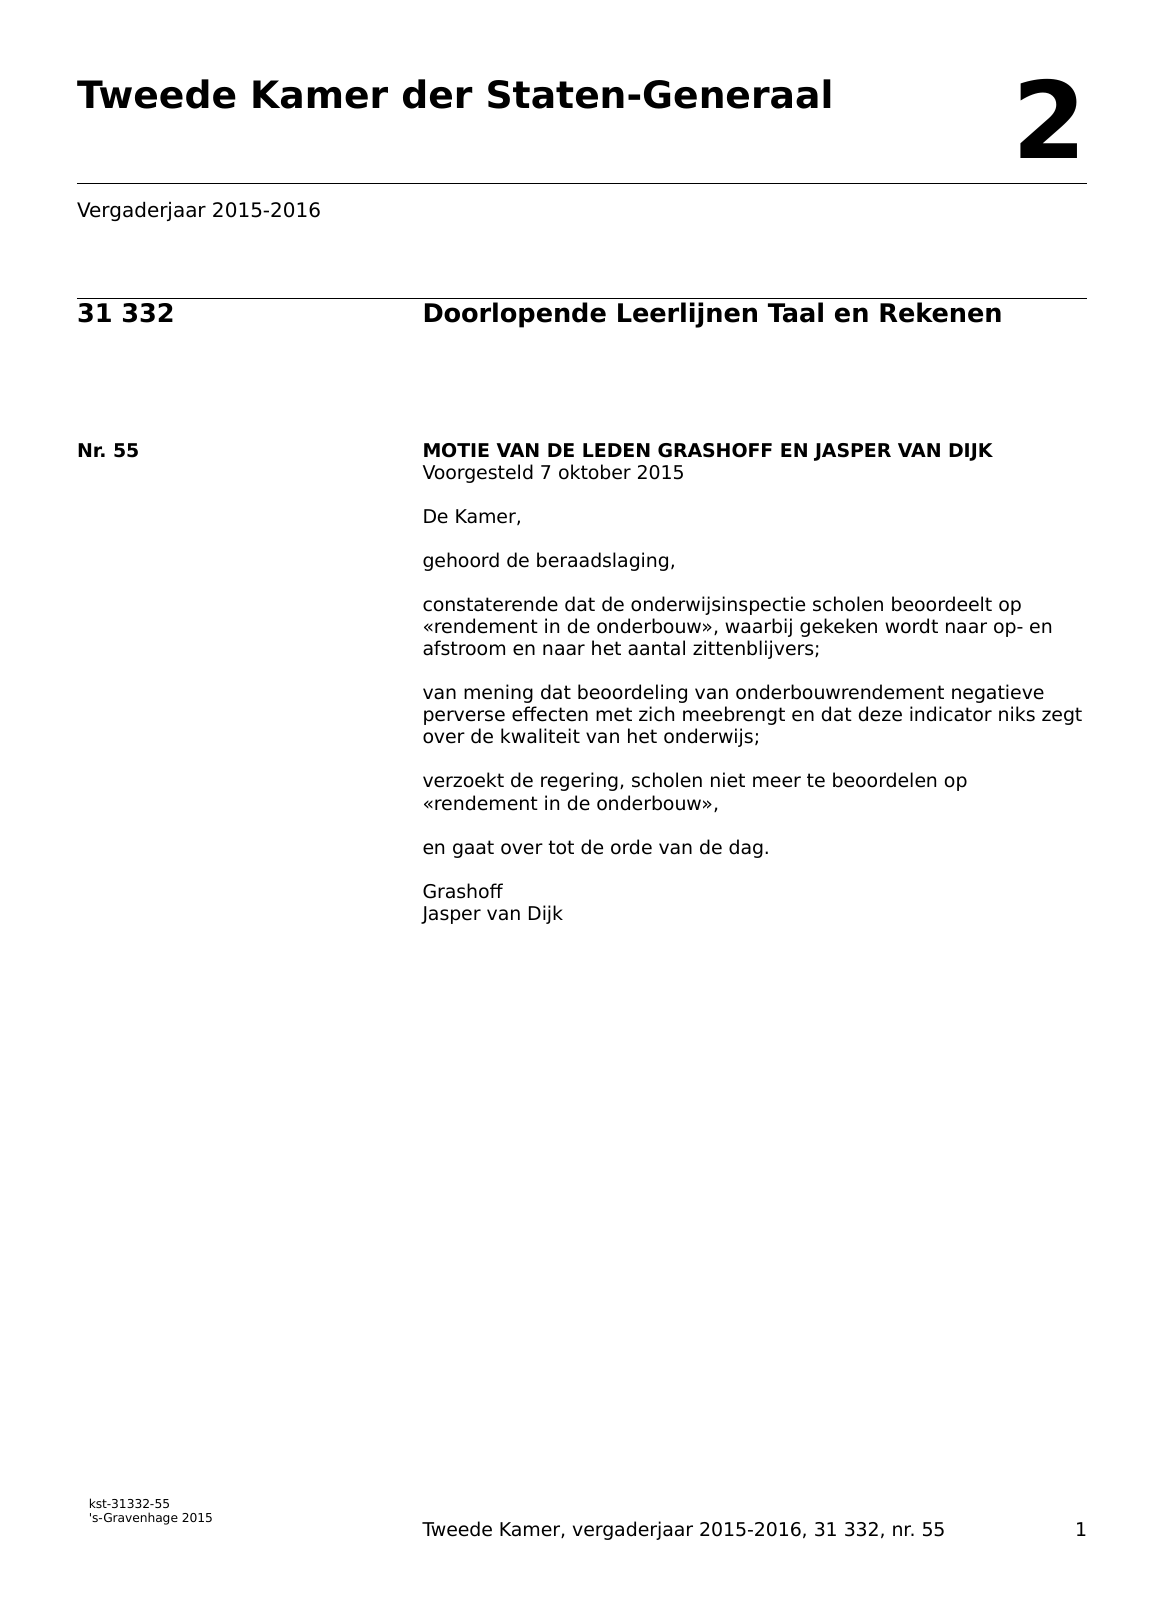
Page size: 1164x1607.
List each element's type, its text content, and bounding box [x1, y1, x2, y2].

text verzoekt de regering, scholen niet meer te beoordelen op «rendement in de onderbouw», [422, 770, 1087, 814]
text gehoord de beraadslaging, [422, 550, 1087, 572]
text constaterende dat de onderwijsinspectie scholen beoordeelt op «rendement in de onderbouw», waarbij gekeken wordt naar op- en afstroom en naar het aantal zittenblijvers; [422, 594, 1087, 660]
text 's-Gravenhage 2015 [88, 1511, 323, 1525]
text Voorgesteld 7 oktober 2015 [422, 462, 1087, 484]
text De Kamer, [422, 506, 1087, 528]
text Grashoff [422, 881, 1087, 903]
text kst-31332-55 [88, 1497, 323, 1511]
text van mening dat beoordeling van onderbouwrendement negatieve perverse effecten met zich meebrengt en dat deze indicator niks zegt over de kwaliteit van het onderwijs; [422, 682, 1087, 748]
table_header Tweede Kamer der Staten-Generaal [77, 59, 886, 183]
subtitle 31 332 Doorlopende Leerlijnen Taal en Rekenen [77, 299, 1087, 329]
subtitle Nr. 55 MOTIE VAN DE LEDEN GRASHOFF EN JASPER VAN DIJK [77, 440, 1087, 462]
table_cell Vergaderjaar 2015-2016 [77, 184, 1087, 298]
table_header 2 [886, 59, 1087, 183]
text Jasper van Dijk [422, 903, 1087, 925]
text en gaat over tot de orde van de dag. [422, 837, 1087, 858]
